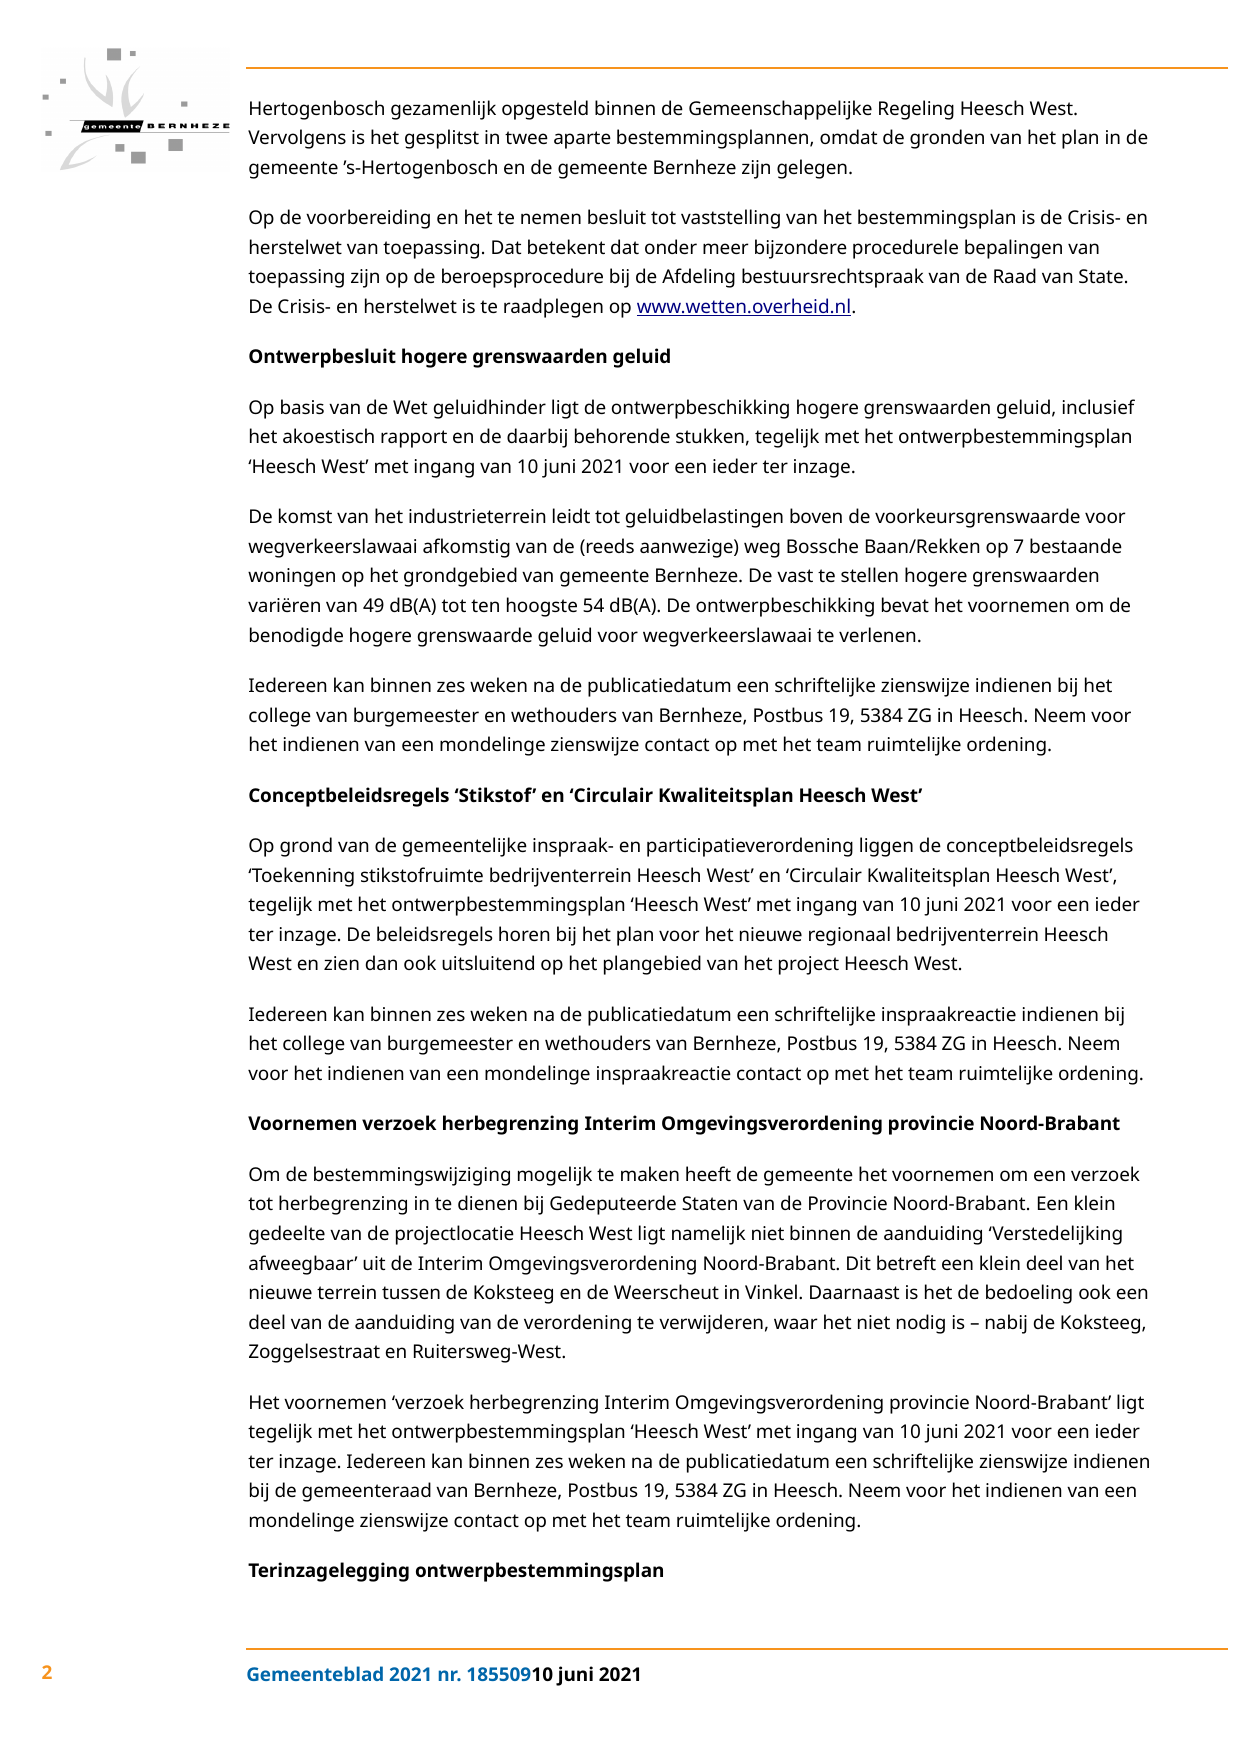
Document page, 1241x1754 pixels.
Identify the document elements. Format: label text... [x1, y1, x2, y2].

text Hertogenbosch gezamenlijk opgesteld binnen de Gemeenschappelijke Regeling Heesch West. Vervolgens is het gesplitst in twee aparte bestemmingsplannen, omdat de gronden van het plan in de gemeente ’s-Hertogenbosch en de gemeente Bernheze zijn gelegen. [248, 95, 1152, 180]
text Om de bestemmingswijziging mogelijk te maken heeft de gemeente het voornemen om een verzoek tot herbegrenzing in te dienen bij Gedeputeerde Staten van de Provincie Noord-Brabant. Een klein gedeelte van de projectlocatie Heesch West ligt namelijk niet binnen de aanduiding ‘Verstedelijking afweegbaar’ uit de Interim Omgevingsverordening Noord-Brabant. Dit betreft een klein deel van het nieuwe terrein tussen de Koksteeg en de Weerscheut in Vinkel. Daarnaast is het de bedoeling ook een deel van de aanduiding van de verordening te verwijderen, waar het niet nodig is – nabij de Koksteeg, Zoggelsestraat en Ruitersweg-West. [248, 1161, 1152, 1364]
picture [41, 47, 231, 172]
text Op basis van de Wet geluidhinder ligt de ontwerpbeschikking hogere grenswaarden geluid, inclusief het akoestisch rapport en de daarbij behorende stukken, tegelijk met het ontwerpbestemmingsplan ‘Heesch West’ met ingang van 10 juni 2021 voor een ieder ter inzage. [248, 394, 1152, 479]
text Iedereen kan binnen zes weken na de publicatiedatum een schriftelijke zienswijze indienen bij het college van burgemeester en wethouders van Bernheze, Postbus 19, 5384 ZG in Heesch. Neem voor het indienen van een mondelinge zienswijze contact op met het team ruimtelijke ordening. [248, 672, 1152, 757]
text De komst van het industrieterrein leidt tot geluidbelastingen boven de voorkeursgrenswaarde voor wegverkeerslawaai afkomstig van de (reeds aanwezige) weg Bossche Baan/Rekken op 7 bestaande woningen op het grondgebied van gemeente Bernheze. De vast te stellen hogere grenswaarden variëren van 49 dB(A) tot ten hoogste 54 dB(A). De ontwerpbeschikking bevat het voornemen om de benodigde hogere grenswaarde geluid voor wegverkeerslawaai te verlenen. [248, 503, 1152, 648]
text Op de voorbereiding en het te nemen besluit tot vaststelling van het bestemmingsplan is de Crisis- en herstelwet van toepassing. Dat betekent dat onder meer bijzondere procedurele bepalingen van toepassing zijn op de beroepsprocedure bij de Afdeling bestuursrechtspraak van de Raad van State. De Crisis- en herstelwet is te raadplegen op www.wetten.overheid.nl. [248, 204, 1152, 319]
text Iedereen kan binnen zes weken na de publicatiedatum een schriftelijke inspraakreactie indienen bij het college van burgemeester en wethouders van Bernheze, Postbus 19, 5384 ZG in Heesch. Neem voor het indienen van een mondelinge inspraakreactie contact op met het team ruimtelijke ordening. [248, 1001, 1152, 1086]
text Voornemen verzoek herbegrenzing Interim Omgevingsverordening provincie Noord-Brabant [248, 1111, 1152, 1136]
text Op grond van de gemeentelijke inspraak- en participatieverordening liggen de conceptbeleidsregels ‘Toekenning stikstofruimte bedrijventerrein Heesch West’ en ‘Circulair Kwaliteitsplan Heesch West’, tegelijk met het ontwerpbestemmingsplan ‘Heesch West’ met ingang van 10 juni 2021 voor een ieder ter inzage. De beleidsregels horen bij het plan voor het nieuwe regionaal bedrijventerrein Heesch West en zien dan ook uitsluitend op het plangebied van het project Heesch West. [248, 832, 1152, 976]
text Terinzagelegging ontwerpbestemmingsplan [248, 1558, 1152, 1583]
text Ontwerpbesluit hogere grenswaarden geluid [248, 343, 1152, 369]
text Het voornemen ‘verzoek herbegrenzing Interim Omgevingsverordening provincie Noord-Brabant’ ligt tegelijk met het ontwerpbestemmingsplan ‘Heesch West’ met ingang van 10 juni 2021 voor een ieder ter inzage. Iedereen kan binnen zes weken na de publicatiedatum een schriftelijke zienswijze indienen bij de gemeenteraad van Bernheze, Postbus 19, 5384 ZG in Heesch. Neem voor het indienen van een mondelinge zienswijze contact op met het team ruimtelijke ordening. [248, 1389, 1152, 1533]
text Conceptbeleidsregels ‘Stikstof’ en ‘Circulair Kwaliteitsplan Heesch West’ [248, 782, 1152, 808]
